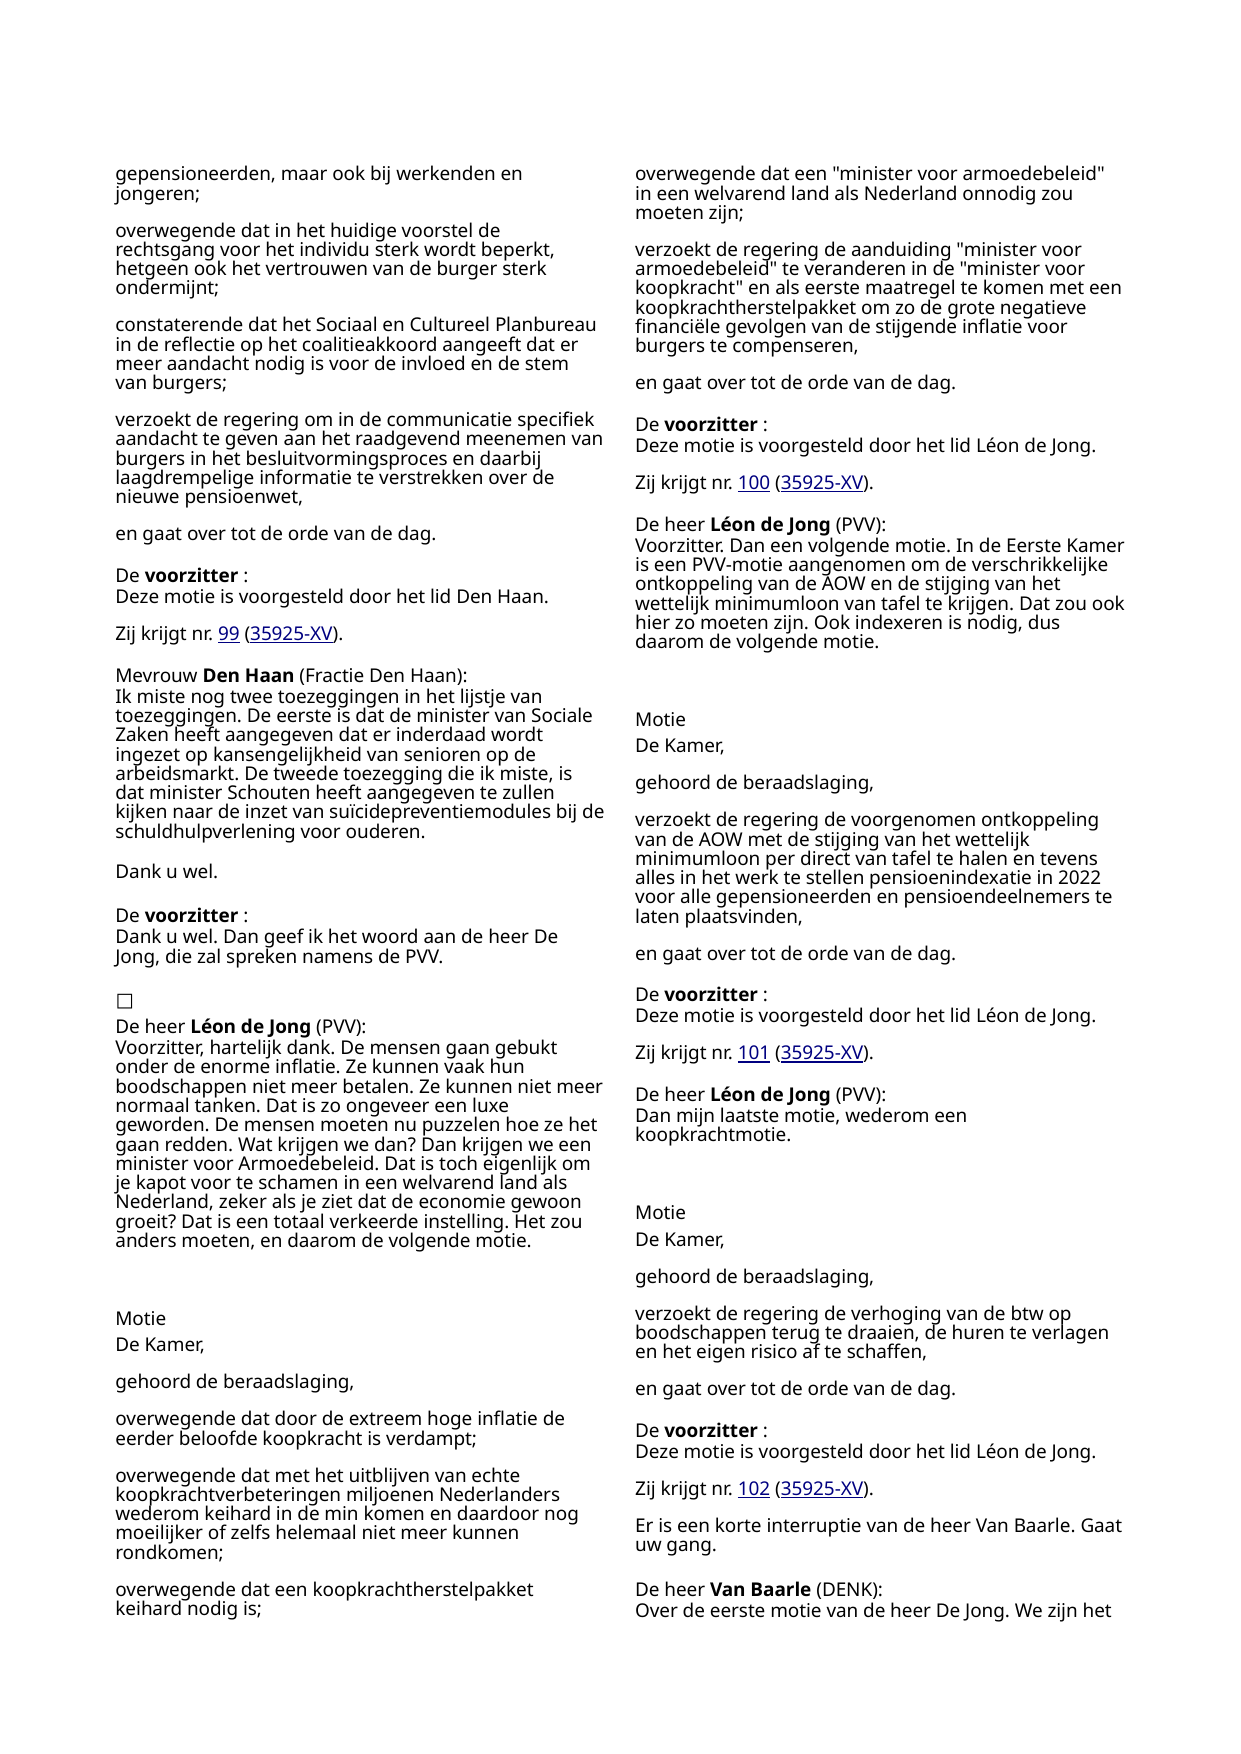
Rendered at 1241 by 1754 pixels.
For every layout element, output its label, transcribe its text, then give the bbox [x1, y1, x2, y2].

text De heer Van Baarle (DENK): [635, 1576, 1125, 1602]
text De voorzitter : [115, 903, 605, 928]
text gehoord de beraadslaging, [635, 1268, 1125, 1287]
text Mevrouw Den Haan (Fractie Den Haan): [115, 662, 605, 688]
text overwegende dat een "minister voor armoedebeleid" in een welvarend land als Nederland onnodig zou moeten zijn; [635, 165, 1125, 223]
text De Kamer, [115, 1336, 605, 1356]
text en gaat over tot de orde van de dag. [635, 945, 1125, 964]
text Zij krijgt nr. 99 (35925-XV). [115, 625, 605, 644]
text Ik miste nog twee toezeggingen in het lijstje van toezeggingen. De eerste is dat de minister van Sociale Zaken heeft aangegeven dat er inderdaad wordt ingezet op kansengelijkheid van senioren op de arbeidsmarkt. De tweede toezegging die ik miste, is dat minister Schouten heeft aangegeven te zullen kijken naar de inzet van suïcidepreventiemodules bij de schuldhulpverlening voor ouderen. [115, 688, 605, 842]
text De heer Léon de Jong (PVV): [635, 511, 1125, 537]
text Voorzitter, hartelijk dank. De mensen gaan gebukt onder de enorme inflatie. Ze kunnen vaak hun boodschappen niet meer betalen. Ze kunnen niet meer normaal tanken. Dat is zo ongeveer een luxe geworden. De mensen moeten nu puzzelen hoe ze het gaan redden. Wat krijgen we dan? Dan krijgen we een minister voor Armoedebeleid. Dat is toch eigenlijk om je kapot voor te schamen in een welvarend land als Nederland, zeker als je ziet dat de economie gewoon groeit? Dat is een totaal verkeerde instelling. Het zou anders moeten, en daarom de volgende motie. [115, 1039, 605, 1251]
text Dank u wel. [115, 863, 605, 882]
text Zij krijgt nr. 101 (35925-XV). [635, 1044, 1125, 1064]
text Deze motie is voorgesteld door het lid Léon de Jong. [635, 437, 1125, 456]
text en gaat over tot de orde van de dag. [635, 374, 1125, 393]
text Dan mijn laatste motie, wederom een koopkrachtmotie. [635, 1107, 1125, 1146]
text gehoord de beraadslaging, [115, 1373, 605, 1393]
text verzoekt de regering de voorgenomen ontkoppeling van de AOW met de stijging van het wettelijk minimumloon per direct van tafel te halen en tevens alles in het werk te stellen pensioenindexatie in 2022 voor alle gepensioneerden en pensioendeelnemers te laten plaatsvinden, [635, 811, 1125, 927]
text De voorzitter : [635, 411, 1125, 437]
text Er is een korte interruptie van de heer Van Baarle. Gaat uw gang. [635, 1517, 1125, 1556]
text Over de eerste motie van de heer De Jong. We zijn het [635, 1602, 1125, 1621]
text overwegende dat door de extreem hoge inflatie de eerder beloofde koopkracht is verdampt; [115, 1410, 605, 1449]
text verzoekt de regering de verhoging van de btw op boodschappen terug te draaien, de huren te verlagen en het eigen risico af te schaffen, [635, 1305, 1125, 1363]
text Deze motie is voorgesteld door het lid Den Haan. [115, 588, 605, 607]
text overwegende dat een koopkrachtherstelpakket keihard nodig is; [115, 1581, 605, 1619]
text overwegende dat in het huidige voorstel de rechtsgang voor het individu sterk wordt beperkt, hetgeen ook het vertrouwen van de burger sterk ondermijnt; [115, 222, 605, 299]
text Motie [115, 1305, 605, 1330]
text Zij krijgt nr. 100 (35925-XV). [635, 474, 1125, 493]
text De voorzitter : [635, 982, 1125, 1007]
text De heer Léon de Jong (PVV): [115, 1013, 605, 1039]
text De Kamer, [635, 1231, 1125, 1250]
text ⬜ [115, 988, 605, 1013]
text De heer Léon de Jong (PVV): [635, 1081, 1125, 1107]
text constaterende dat het Sociaal en Cultureel Planbureau in de reflectie op het coalitieakkoord aangeeft dat er meer aandacht nodig is voor de invloed en de stem van burgers; [115, 316, 605, 393]
text verzoekt de regering de aanduiding "minister voor armoedebeleid" te veranderen in de "minister voor koopkracht" en als eerste maatregel te komen met een koopkrachtherstelpakket om zo de grote negatieve financiële gevolgen van de stijgende inflatie voor burgers te compenseren, [635, 241, 1125, 356]
text en gaat over tot de orde van de dag. [115, 525, 605, 544]
text De voorzitter : [115, 562, 605, 588]
text gehoord de beraadslaging, [635, 774, 1125, 794]
text Voorzitter. Dan een volgende motie. In de Eerste Kamer is een PVV-motie aangenomen om de verschrikkelijke ontkoppeling van de AOW en de stijging van het wettelijk minimumloon van tafel te krijgen. Dat zou ook hier zo moeten zijn. Ook indexeren is nodig, dus daarom de volgende motie. [635, 537, 1125, 652]
text De Kamer, [635, 737, 1125, 757]
text De voorzitter : [635, 1417, 1125, 1443]
text Deze motie is voorgesteld door het lid Léon de Jong. [635, 1007, 1125, 1027]
text Deze motie is voorgesteld door het lid Léon de Jong. [635, 1443, 1125, 1462]
text verzoekt de regering om in de communicatie specifiek aandacht te geven aan het raadgevend meenemen van burgers in het besluitvormingsproces en daarbij laagdrempelige informatie te verstrekken over de nieuwe pensioenwet, [115, 411, 605, 507]
text overwegende dat met het uitblijven van echte koopkrachtverbeteringen miljoenen Nederlanders wederom keihard in de min komen en daardoor nog moeilijker of zelfs helemaal niet meer kunnen rondkomen; [115, 1467, 605, 1563]
text Motie [635, 706, 1125, 731]
text Motie [635, 1199, 1125, 1225]
text gepensioneerden, maar ook bij werkenden en jongeren; [115, 165, 605, 204]
text Zij krijgt nr. 102 (35925-XV). [635, 1480, 1125, 1499]
text Dank u wel. Dan geef ik het woord aan de heer De Jong, die zal spreken namens de PVV. [115, 928, 605, 967]
text en gaat over tot de orde van de dag. [635, 1380, 1125, 1399]
